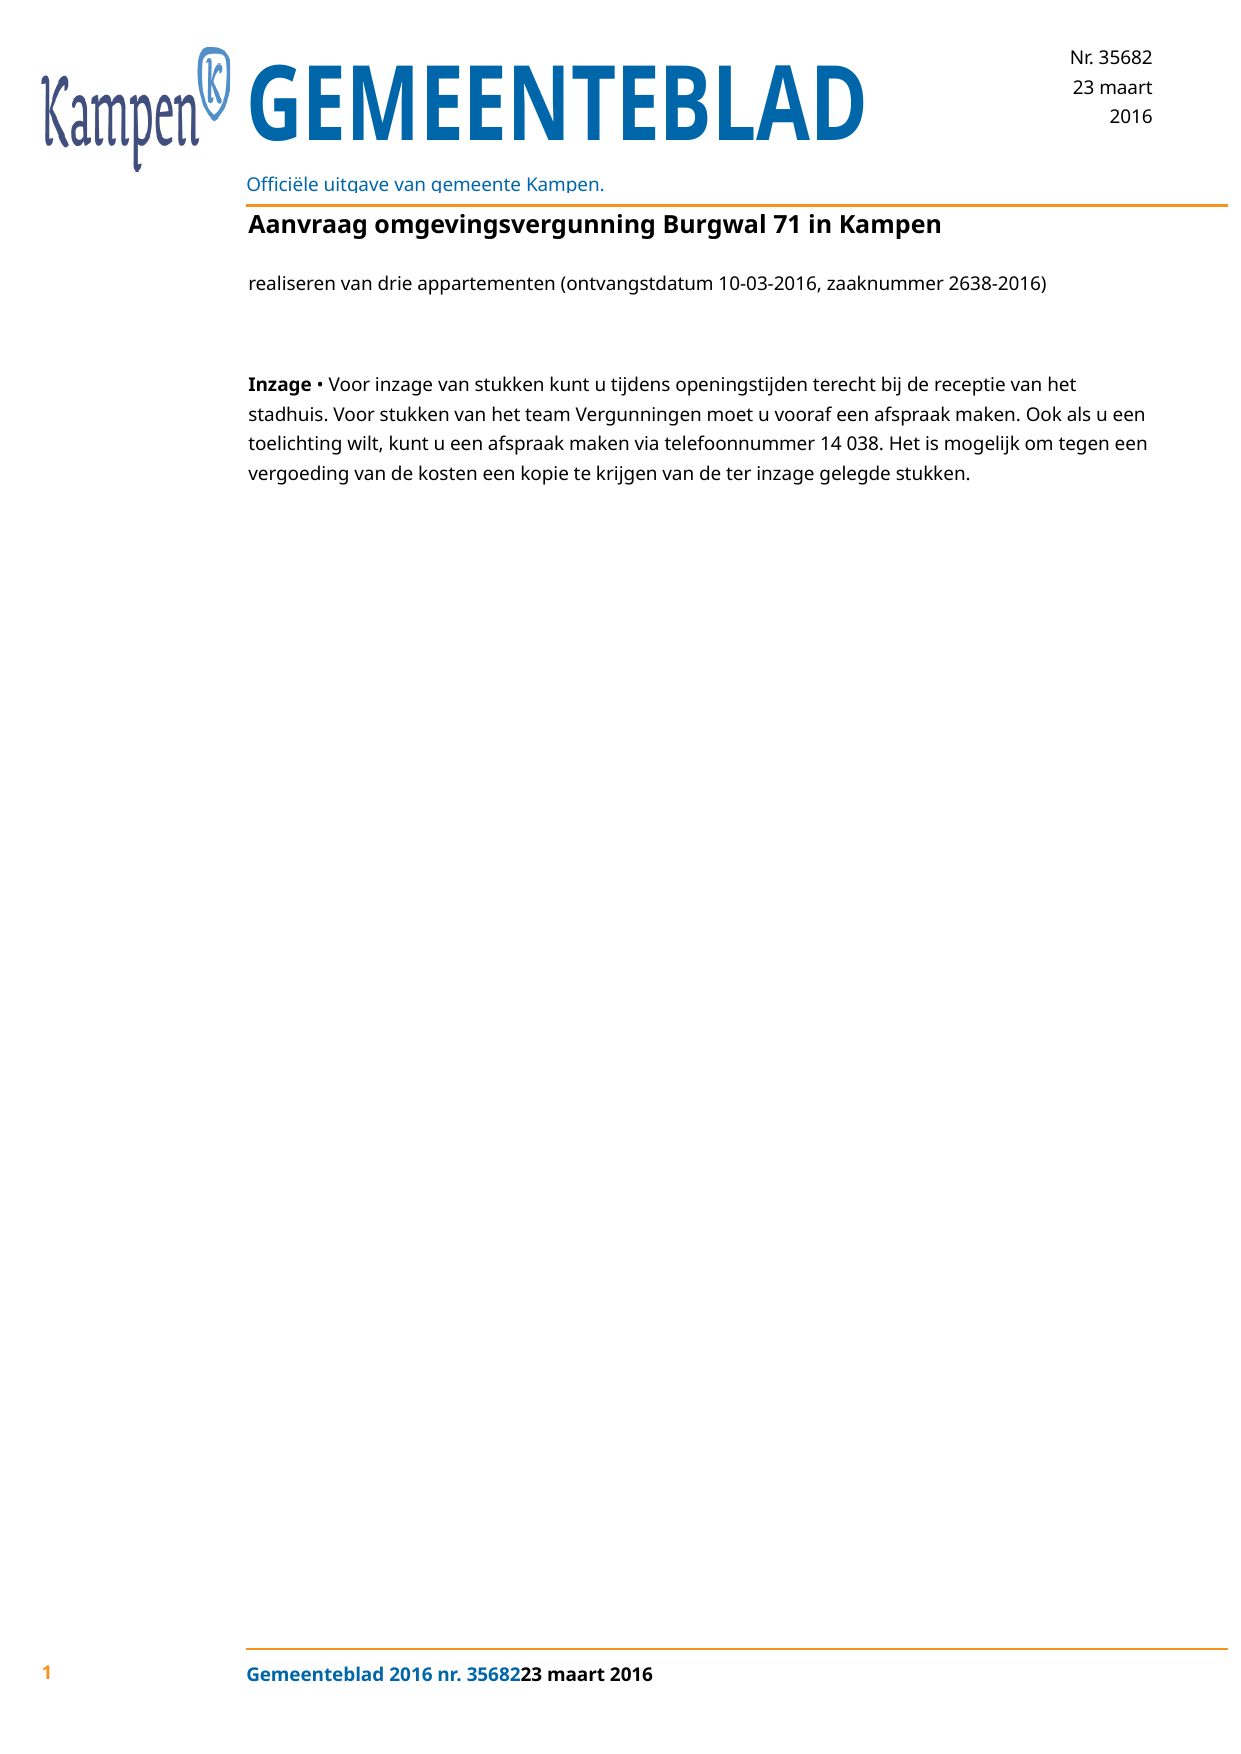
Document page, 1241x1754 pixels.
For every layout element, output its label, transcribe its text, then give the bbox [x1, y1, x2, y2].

text Aanvraag omgevingsvergunning Burgwal 71 in Kampen [248, 207, 1152, 241]
text realiseren van drie appartementen (ontvangstdatum 10-03-2016, zaaknummer 2638-2016) [248, 270, 1152, 296]
text Inzage • Voor inzage van stukken kunt u tijdens openingstijden terecht bij de receptie van het stadhuis. Voor stukken van het team Vergunningen moet u vooraf een afspraak maken. Ook als u een toelichting wilt, kunt u een afspraak maken via telefoonnummer 14 038. Het is mogelijk om tegen een vergoeding van de kosten een kopie te krijgen van de ter inzage gelegde stukken. [248, 371, 1152, 486]
picture [41, 47, 231, 172]
